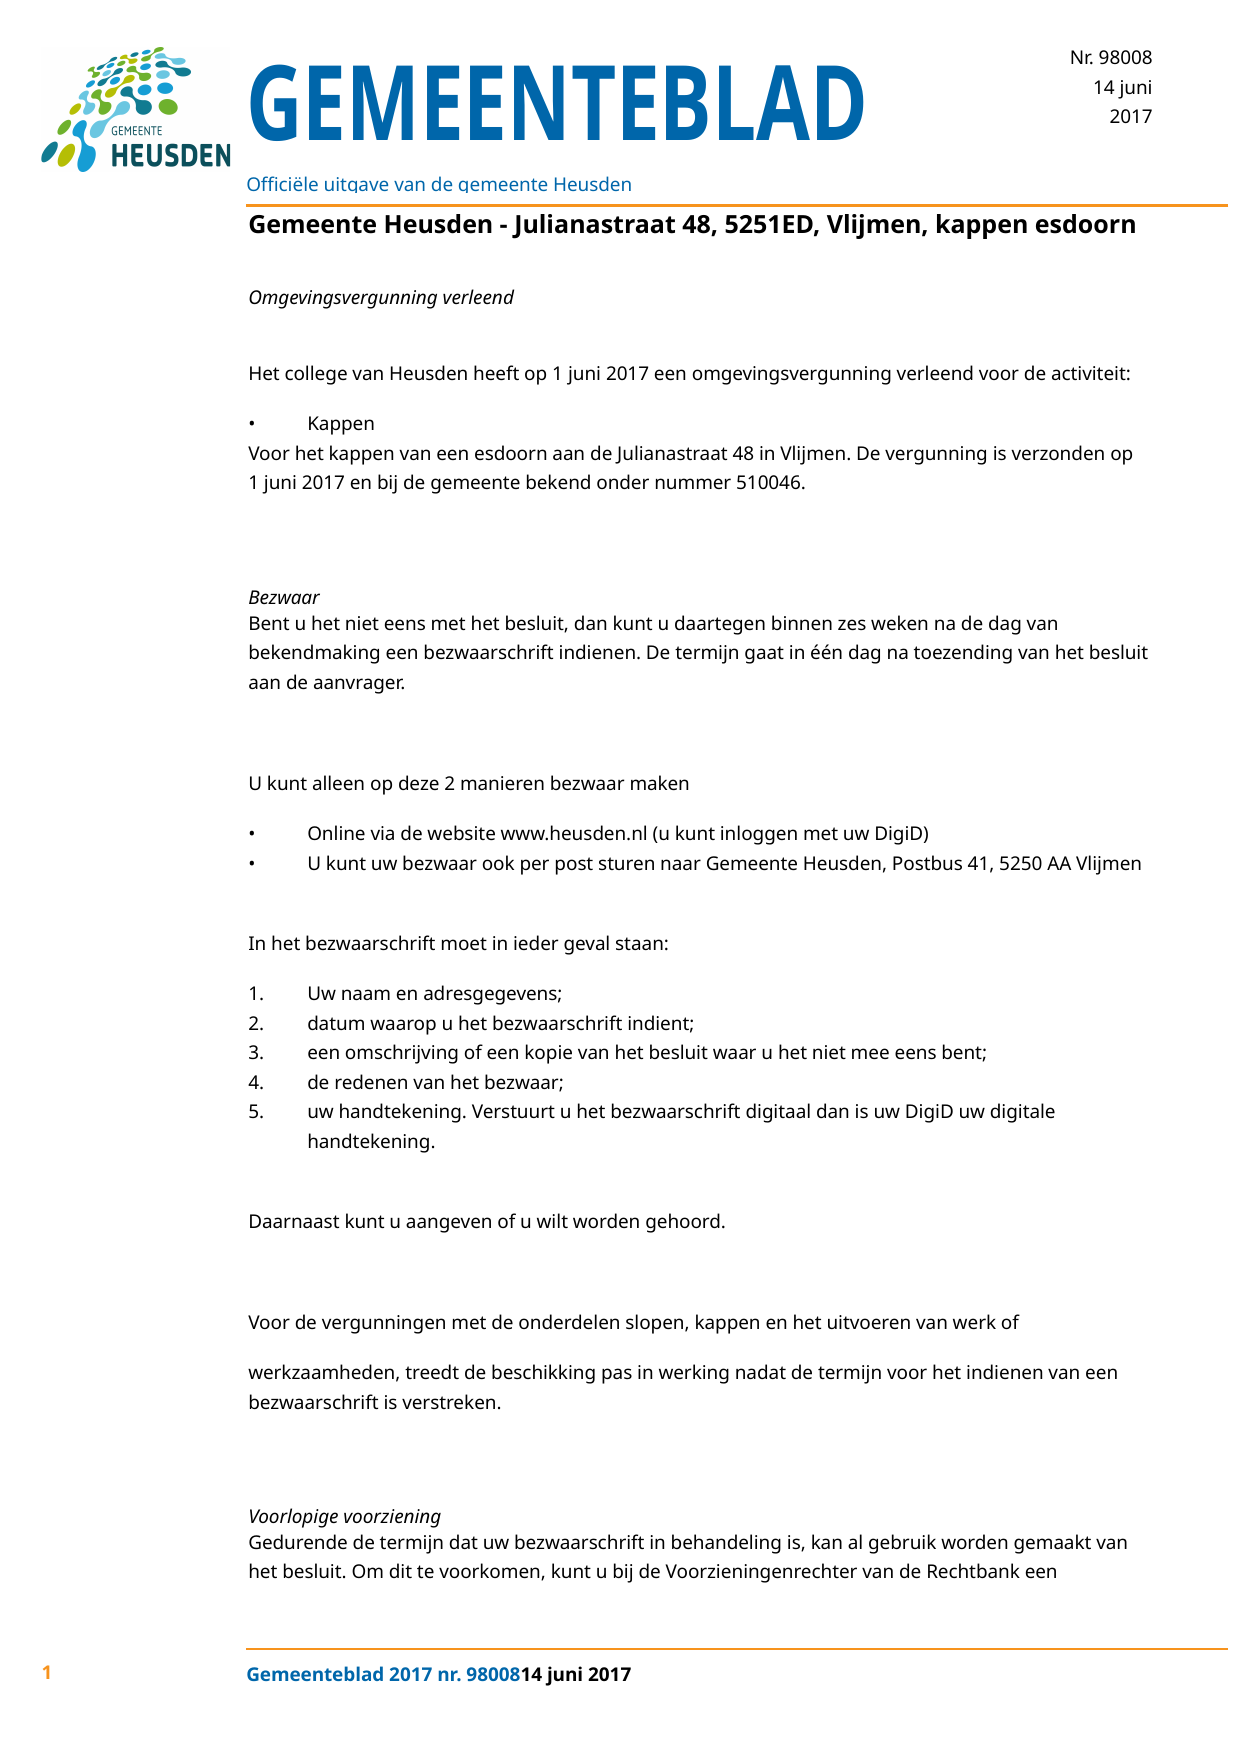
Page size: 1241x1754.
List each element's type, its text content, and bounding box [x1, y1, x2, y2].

text U kunt alleen op deze 2 manieren bezwaar maken [248, 770, 1152, 795]
list Uw naam en adresgegevens; [248, 980, 1152, 1006]
list datum waarop u het bezwaarschrift indient; [248, 1010, 1152, 1035]
text Voor het kappen van een esdoorn aan de Julianastraat 48 in Vlijmen. De vergunning is verzonden op 1 juni 2017 en bij de gemeente bekend onder nummer 510046. [248, 440, 1152, 495]
text Voor de vergunningen met de onderdelen slopen, kappen en het uitvoeren van werk of [248, 1309, 1152, 1334]
list U kunt uw bezwaar ook per post sturen naar Gemeente Heusden, Postbus 41, 5250 AA Vlijmen [248, 850, 1152, 875]
text Het college van Heusden heeft op 1 juni 2017 een omgevingsvergunning verleend voor de activiteit: [248, 360, 1152, 386]
text Bezwaar [248, 584, 1152, 610]
text Bent u het niet eens met het besluit, dan kunt u daartegen binnen zes weken na de dag van bekendmaking een bezwaarschrift indienen. De termijn gaat in één dag na toezending van het besluit aan de aanvrager. [248, 610, 1152, 694]
list een omschrijving of een kopie van het besluit waar u het niet mee eens bent; [248, 1039, 1152, 1065]
text In het bezwaarschrift moet in ieder geval staan: [248, 930, 1152, 955]
text Gedurende de termijn dat uw bezwaarschrift in behandeling is, kan al gebruik worden gemaakt van het besluit. Om dit te voorkomen, kunt u bij de Voorzieningenrechter van de Rechtbank een [248, 1529, 1152, 1584]
text Gemeente Heusden - Julianastraat 48, 5251ED, Vlijmen, kappen esdoorn [248, 207, 1152, 241]
list Kappen [248, 410, 1152, 436]
list de redenen van het bezwaar; [248, 1069, 1152, 1094]
list Online via de website www.heusden.nl (u kunt inloggen met uw DigiD) [248, 820, 1152, 846]
picture [41, 47, 231, 172]
text Voorlopige voorziening [248, 1503, 1152, 1529]
text werkzaamheden, treedt de beschikking pas in werking nadat de termijn voor het indienen van een bezwaarschrift is verstreken. [248, 1359, 1152, 1414]
text Omgevingsvergunning verleend [248, 284, 1152, 309]
list uw handtekening. Verstuurt u het bezwaarschrift digitaal dan is uw DigiD uw digitale handtekening. [248, 1098, 1152, 1154]
text Daarnaast kunt u aangeven of u wilt worden gehoord. [248, 1208, 1152, 1234]
